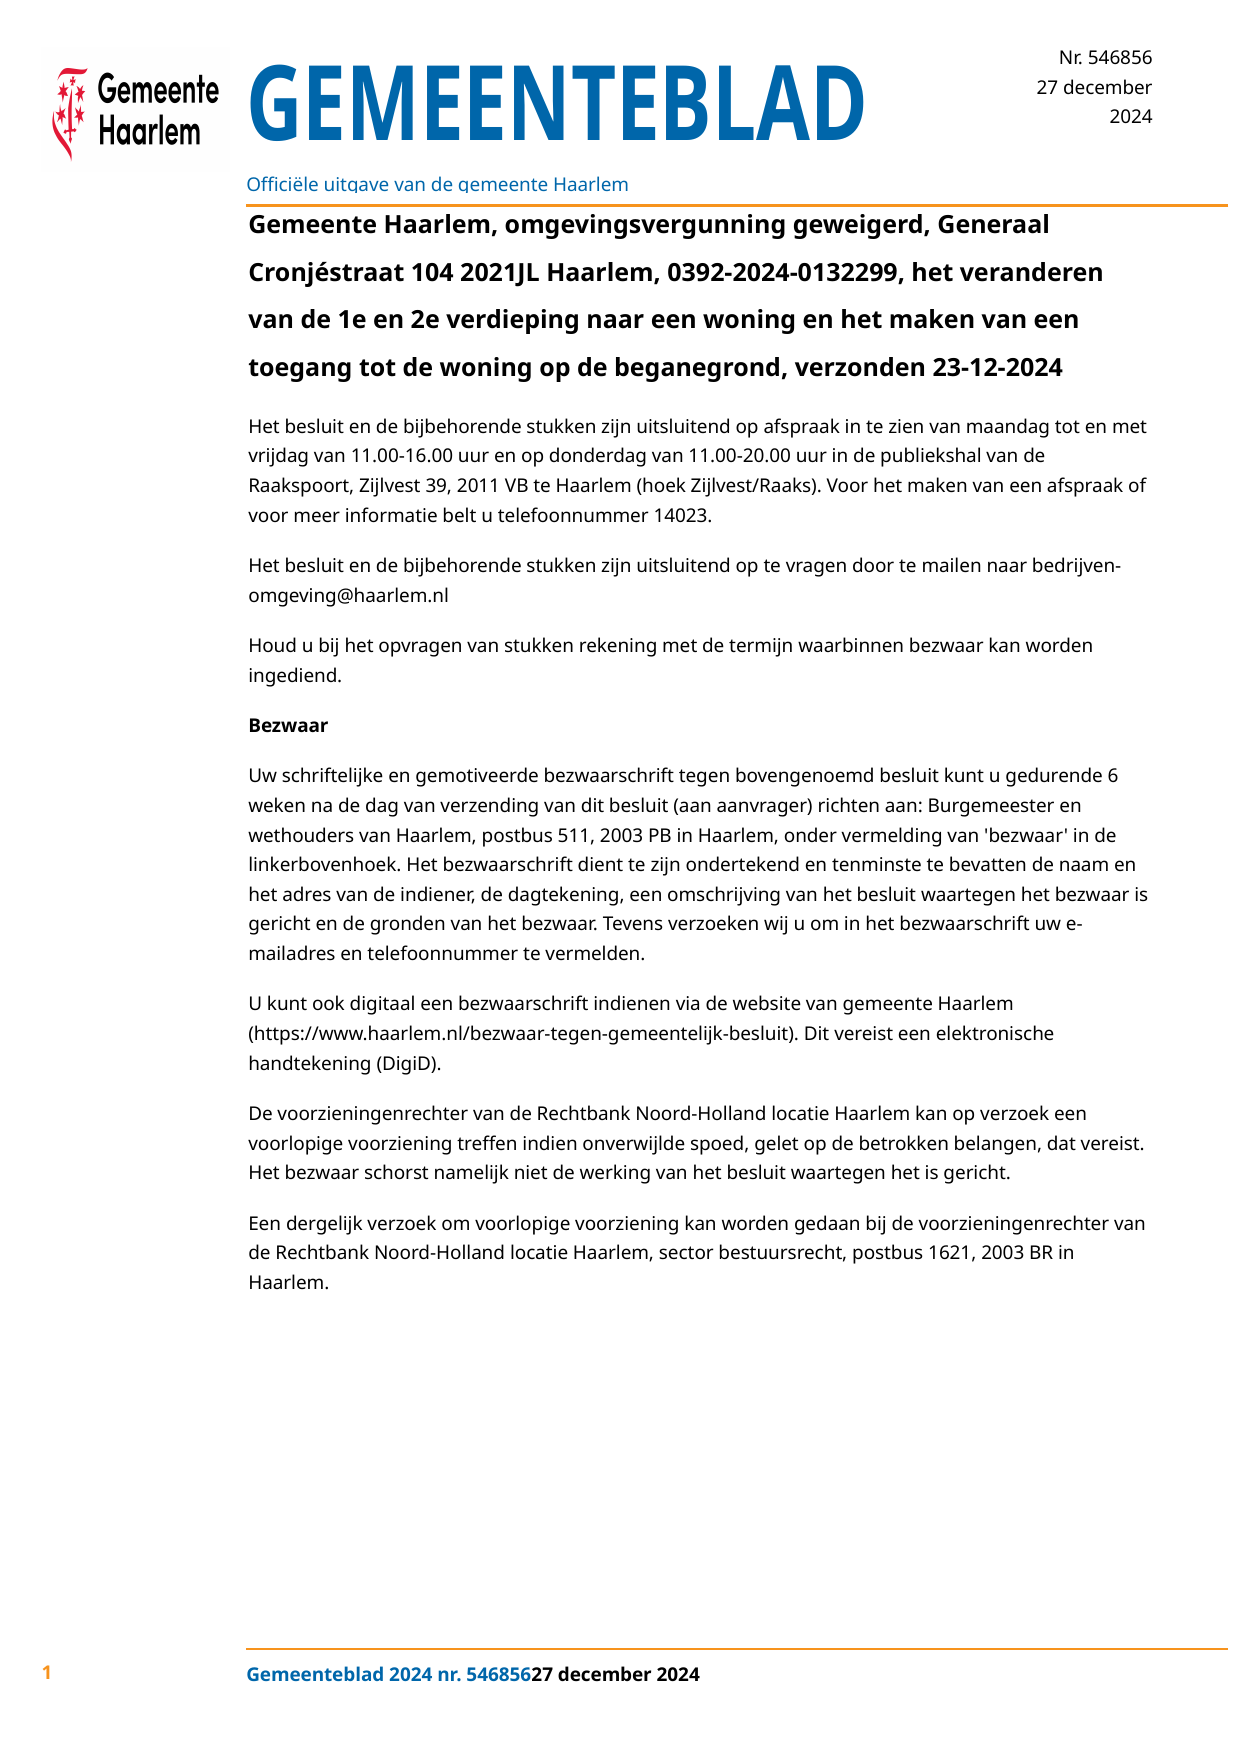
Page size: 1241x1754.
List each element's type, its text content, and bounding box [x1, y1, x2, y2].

text Gemeente Haarlem, omgevingsvergunning geweigerd, Generaal Cronjéstraat 104 2021JL Haarlem, 0392-2024-0132299, het veranderen van de 1e en 2e verdieping naar een woning en het maken van een toegang tot de woning op de beganegrond, verzonden 23-12-2024 [248, 207, 1152, 384]
text Het besluit en de bijbehorende stukken zijn uitsluitend op afspraak in te zien van maandag tot en met vrijdag van 11.00-16.00 uur en op donderdag van 11.00-20.00 uur in de publiekshal van de Raakspoort, Zijlvest 39, 2011 VB te Haarlem (hoek Zijlvest/Raaks). Voor het maken van een afspraak of voor meer informatie belt u telefoonnummer 14023. [248, 413, 1152, 528]
picture [41, 47, 231, 172]
text Uw schriftelijke en gemotiveerde bezwaarschrift tegen bovengenoemd besluit kunt u gedurende 6 weken na de dag van verzending van dit besluit (aan aanvrager) richten aan: Burgemeester en wethouders van Haarlem, postbus 511, 2003 PB in Haarlem, onder vermelding van 'bezwaar' in de linkerbovenhoek. Het bezwaarschrift dient te zijn ondertekend en tenminste te bevatten de naam en het adres van de indiener, de dagtekening, een omschrijving van het besluit waartegen het bezwaar is gericht en de gronden van het bezwaar. Tevens verzoeken wij u om in het bezwaarschrift uw e-mailadres en telefoonnummer te vermelden. [248, 763, 1152, 966]
text Houd u bij het opvragen van stukken rekening met de termijn waarbinnen bezwaar kan worden ingediend. [248, 632, 1152, 688]
text Het besluit en de bijbehorende stukken zijn uitsluitend op te vragen door te mailen naar bedrijven-omgeving@haarlem.nl [248, 552, 1152, 608]
text U kunt ook digitaal een bezwaarschrift indienen via de website van gemeente Haarlem (https://www.haarlem.nl/bezwaar-tegen-gemeentelijk-besluit). Dit vereist een elektronische handtekening (DigiD). [248, 991, 1152, 1076]
text Bezwaar [248, 712, 1152, 738]
text De voorzieningenrechter van de Rechtbank Noord-Holland locatie Haarlem kan op verzoek een voorlopige voorziening treffen indien onverwijlde spoed, gelet op de betrokken belangen, dat vereist. Het bezwaar schorst namelijk niet de werking van het besluit waartegen het is gericht. [248, 1100, 1152, 1185]
text Een dergelijk verzoek om voorlopige voorziening kan worden gedaan bij de voorzieningenrechter van de Rechtbank Noord-Holland locatie Haarlem, sector bestuursrecht, postbus 1621, 2003 BR in Haarlem. [248, 1210, 1152, 1295]
